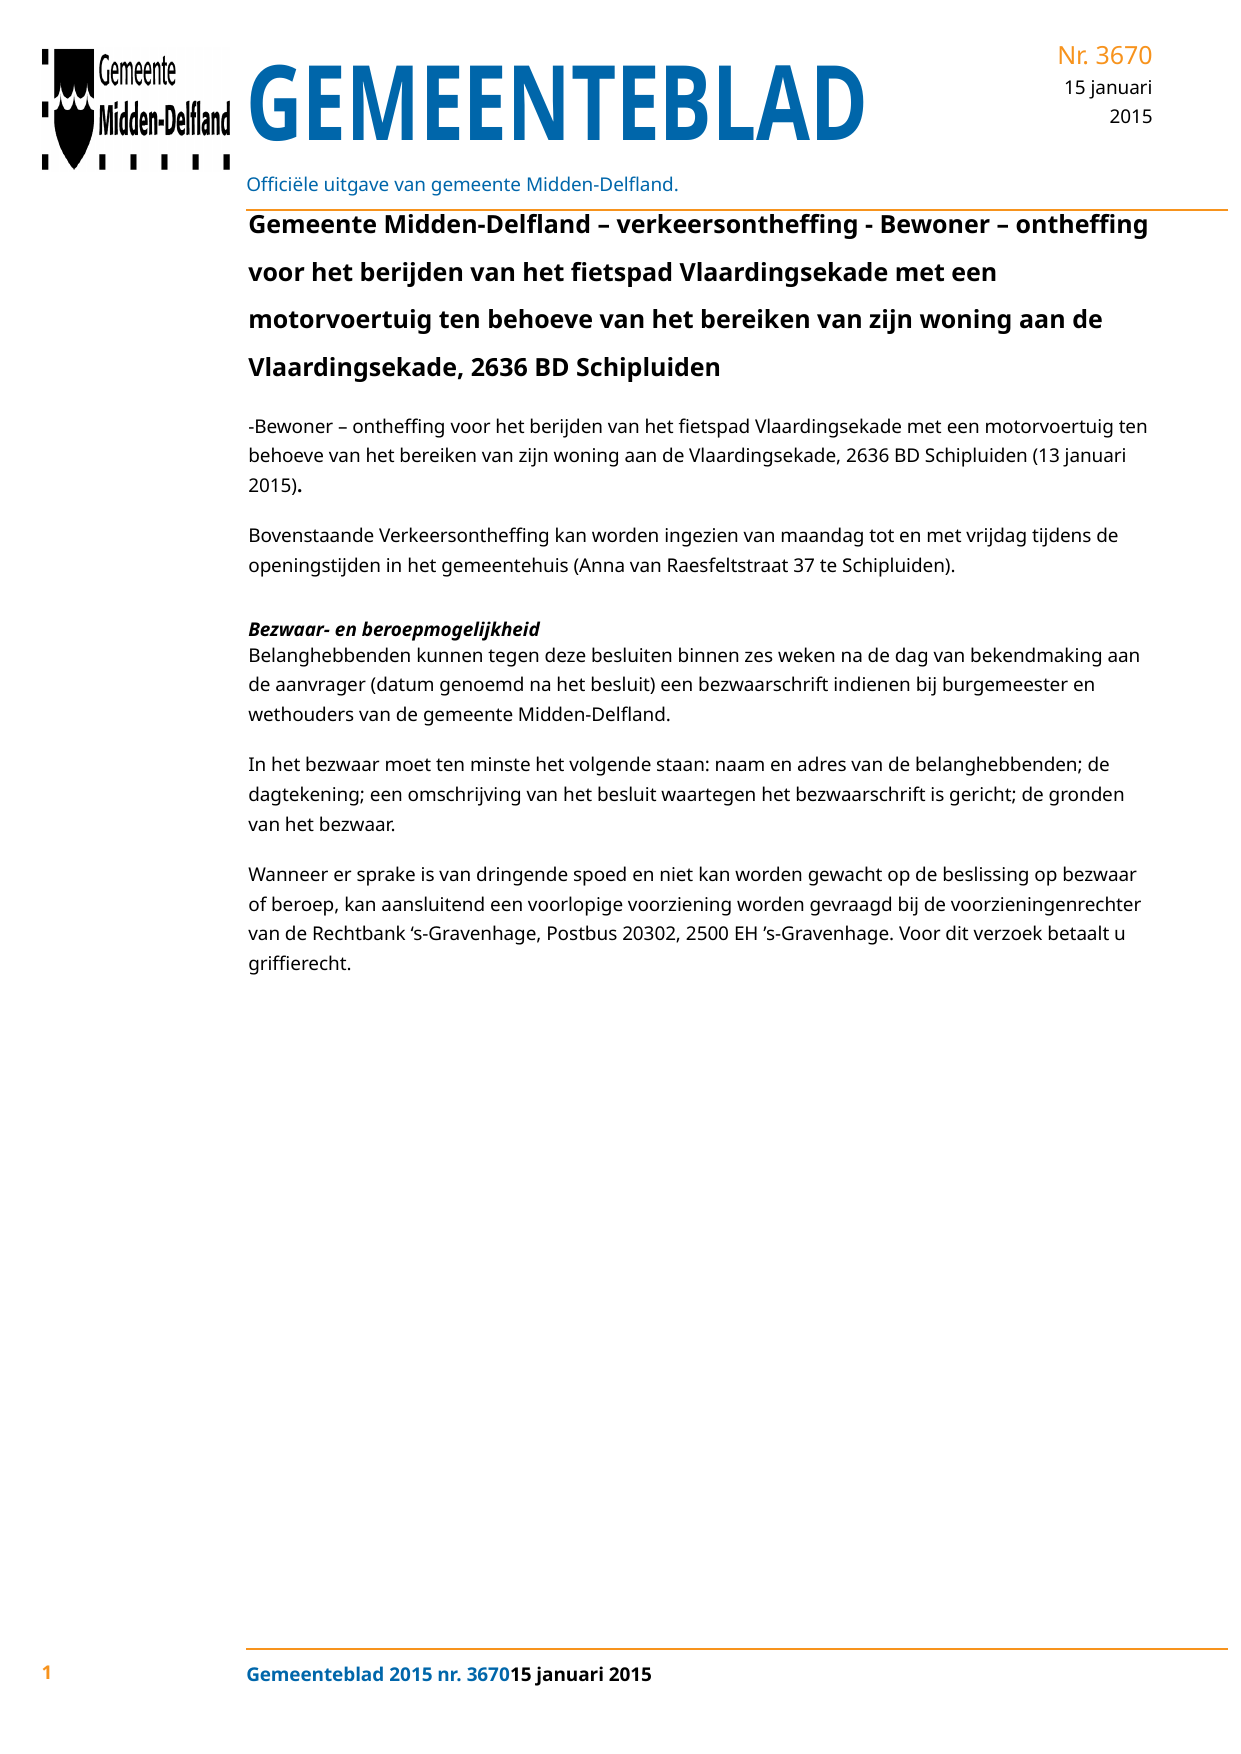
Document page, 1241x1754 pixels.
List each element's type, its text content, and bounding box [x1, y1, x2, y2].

text Gemeente Midden-Delfland – verkeersontheffing - Bewoner – ontheffing voor het berijden van het fietspad Vlaardingsekade met een motorvoertuig ten behoeve van het bereiken van zijn woning aan de Vlaardingsekade, 2636 BD Schipluiden [248, 211, 1152, 384]
text Bovenstaande Verkeersontheffing kan worden ingezien van maandag tot en met vrijdag tijdens de openingstijden in het gemeentehuis (Anna van Raesfeltstraat 37 te Schipluiden). [248, 523, 1152, 578]
text In het bezwaar moet ten minste het volgende staan: naam en adres van de belanghebbenden; de dagtekening; een omschrijving van het besluit waartegen het bezwaarschrift is gericht; de gronden van het bezwaar. [248, 752, 1152, 836]
text Belanghebbenden kunnen tegen deze besluiten binnen zes weken na de dag van bekendmaking aan de aanvrager (datum genoemd na het besluit) een bezwaarschrift indienen bij burgemeester en wethouders van de gemeente Midden-Delfland. [248, 642, 1152, 727]
picture [41, 47, 231, 172]
text Bezwaar- en beroepmogelijkheid [248, 616, 1152, 642]
text Wanneer er sprake is van dringende spoed en niet kan worden gewacht op de beslissing op bezwaar of beroep, kan aansluitend een voorlopige voorziening worden gevraagd bij de voorzieningenrechter van de Rechtbank ‘s-Gravenhage, Postbus 20302, 2500 EH ’s-Gravenhage. Voor dit verzoek betaalt u griffierecht. [248, 861, 1152, 976]
text -Bewoner – ontheffing voor het berijden van het fietspad Vlaardingsekade met een motorvoertuig ten behoeve van het bereiken van zijn woning aan de Vlaardingsekade, 2636 BD Schipluiden (13 januari 2015). [248, 413, 1152, 498]
